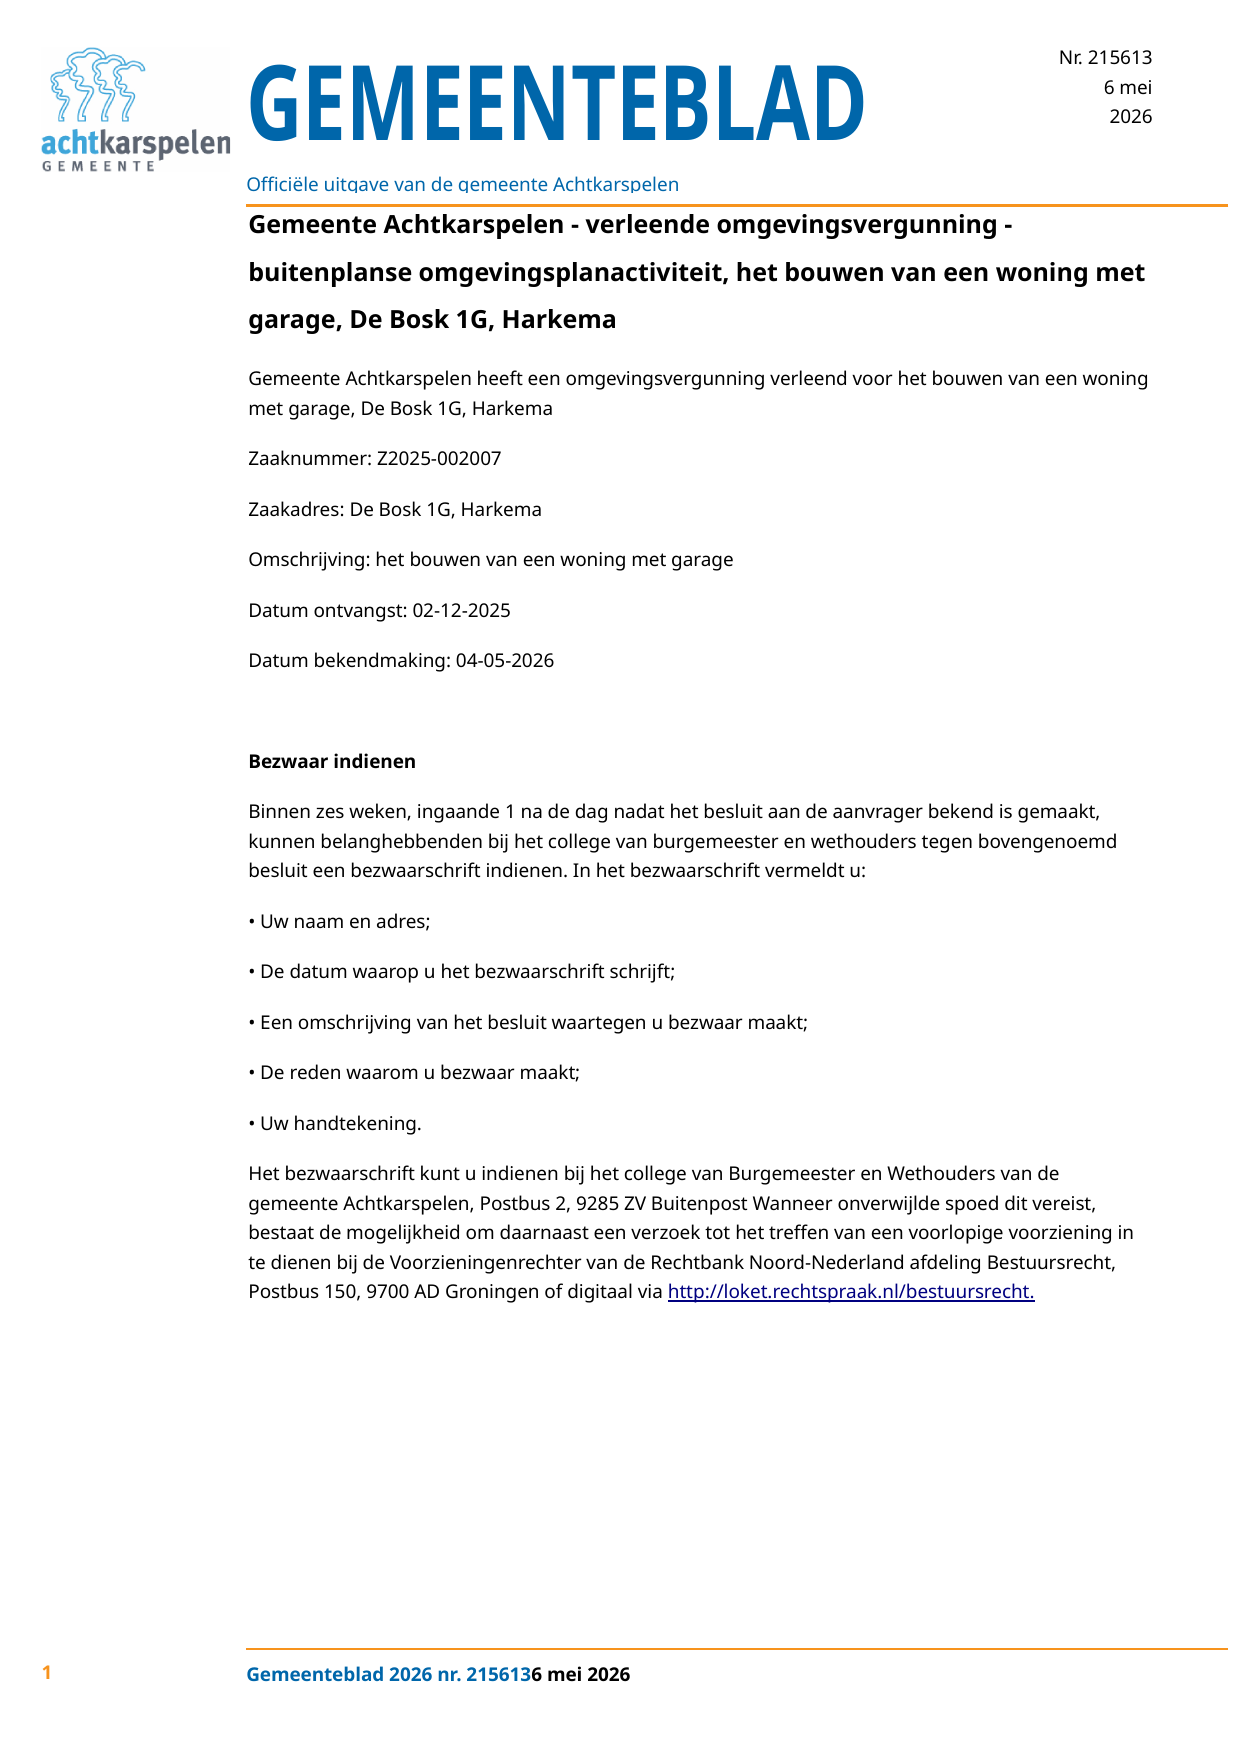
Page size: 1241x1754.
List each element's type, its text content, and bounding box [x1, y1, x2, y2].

text • De datum waarop u het bezwaarschrift schrijft; [248, 958, 1152, 984]
text Bezwaar indienen [248, 748, 1152, 774]
picture [41, 47, 231, 172]
text • Een omschrijving van het besluit waartegen u bezwaar maakt; [248, 1009, 1152, 1034]
text Datum bekendmaking: 04-05-2026 [248, 647, 1152, 673]
text • Uw handtekening. [248, 1110, 1152, 1135]
text Gemeente Achtkarspelen heeft een omgevingsvergunning verleend voor het bouwen van een woning met garage, De Bosk 1G, Harkema [248, 366, 1152, 421]
text Datum ontvangst: 02-12-2025 [248, 597, 1152, 622]
text Zaaknummer: Z2025-002007 [248, 446, 1152, 471]
text Zaakadres: De Bosk 1G, Harkema [248, 496, 1152, 522]
text Binnen zes weken, ingaande 1 na de dag nadat het besluit aan de aanvrager bekend is gemaakt, kunnen belanghebbenden bij het college van burgemeester en wethouders tegen bovengenoemd besluit een bezwaarschrift indienen. In het bezwaarschrift vermeldt u: [248, 798, 1152, 883]
text • Uw naam en adres; [248, 908, 1152, 934]
text Omschrijving: het bouwen van een woning met garage [248, 546, 1152, 572]
text • De reden waarom u bezwaar maakt; [248, 1059, 1152, 1085]
text Gemeente Achtkarspelen - verleende omgevingsvergunning - buitenplanse omgevingsplanactiviteit, het bouwen van een woning met garage, De Bosk 1G, Harkema [248, 207, 1152, 336]
text Het bezwaarschrift kunt u indienen bij het college van Burgemeester en Wethouders van de gemeente Achtkarspelen, Postbus 2, 9285 ZV Buitenpost Wanneer onverwijlde spoed dit vereist, bestaat de mogelijkheid om daarnaast een verzoek tot het treffen van een voorlopige voorziening in te dienen bij de Voorzieningenrechter van de Rechtbank Noord-Nederland afdeling Bestuursrecht, Postbus 150, 9700 AD Groningen of digitaal via http://loket.rechtspraak.nl/bestuursrecht. [248, 1160, 1152, 1304]
